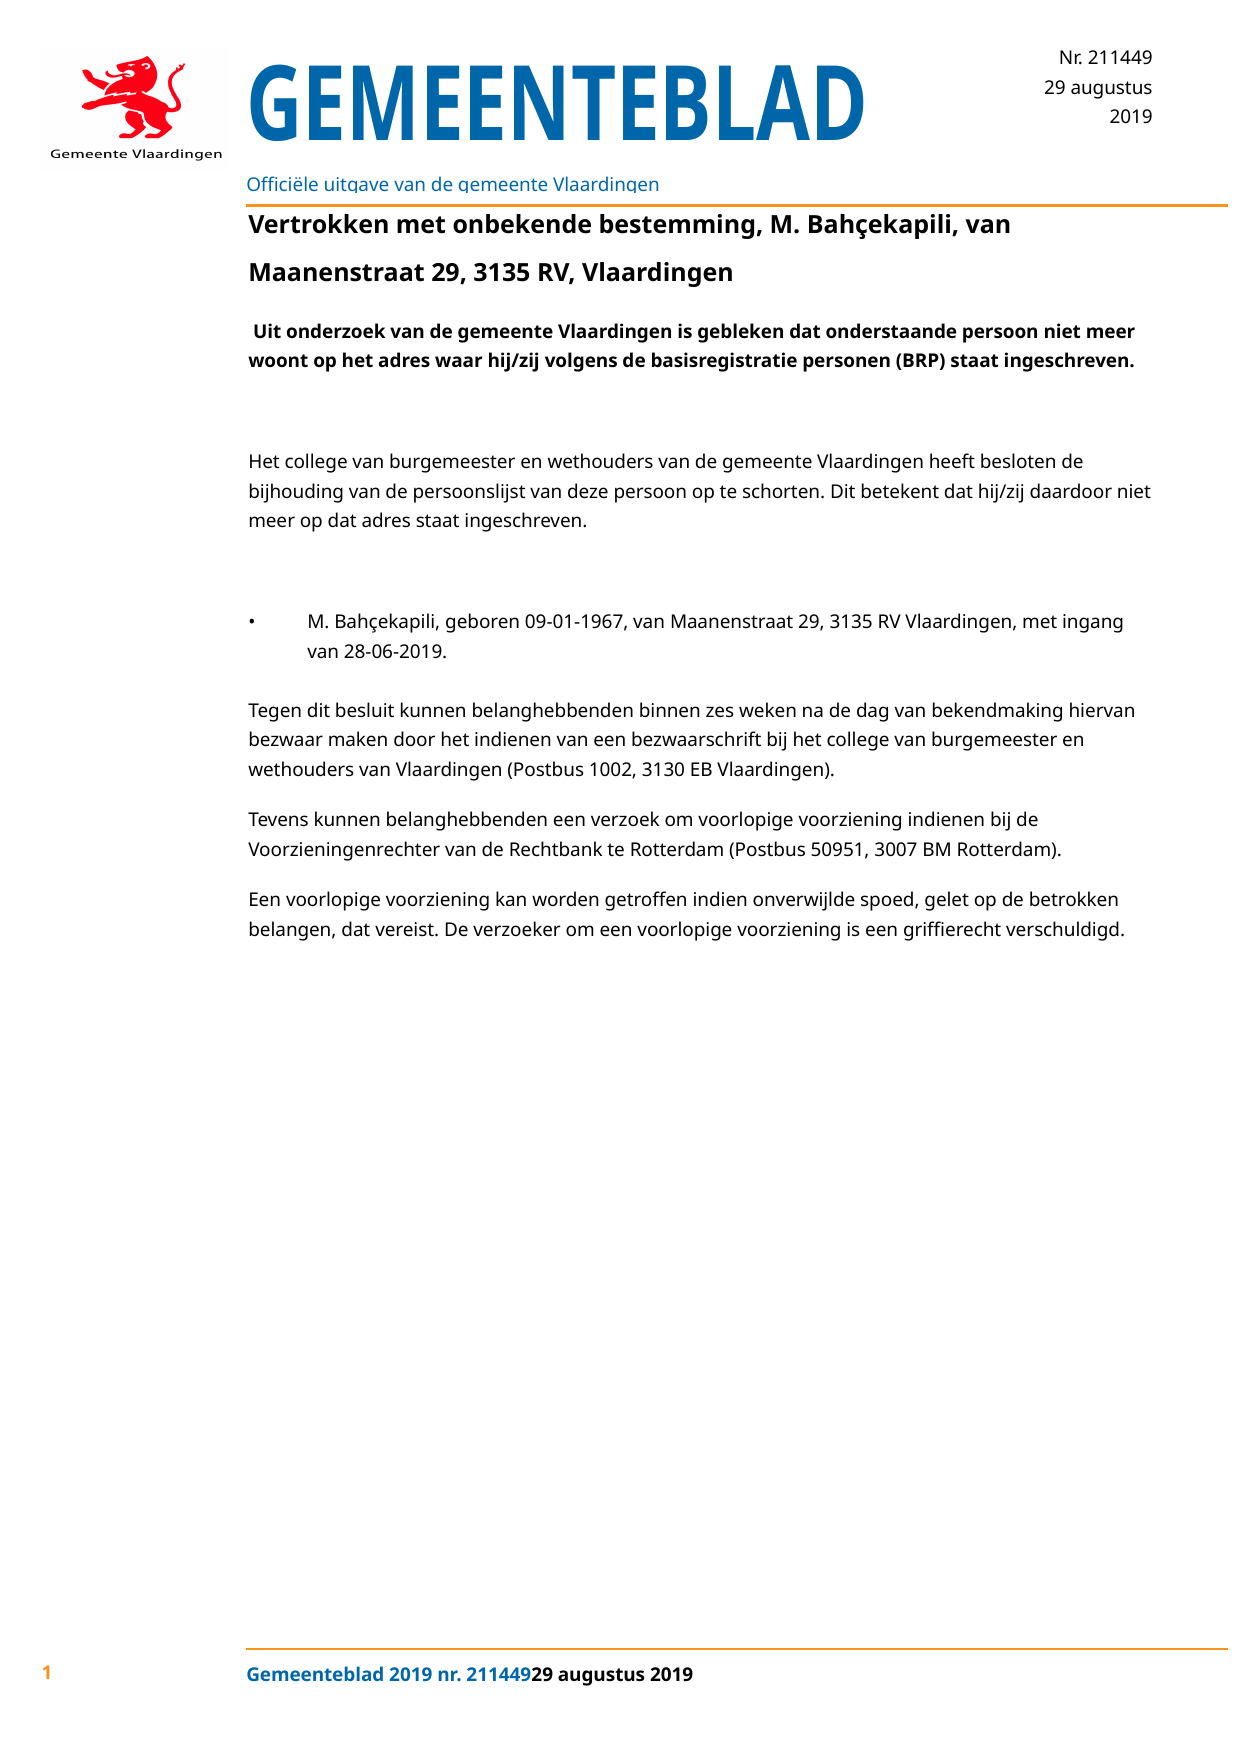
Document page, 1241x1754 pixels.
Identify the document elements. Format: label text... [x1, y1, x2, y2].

text Het college van burgemeester en wethouders van de gemeente Vlaardingen heeft besloten de bijhouding van de persoonslijst van deze persoon op te schorten. Dit betekent dat hij/zij daardoor niet meer op dat adres staat ingeschreven. [248, 448, 1152, 533]
text Tevens kunnen belanghebbenden een verzoek om voorlopige voorziening indienen bij de Voorzieningenrechter van de Rechtbank te Rotterdam (Postbus 50951, 3007 BM Rotterdam). [248, 807, 1152, 862]
picture [41, 47, 231, 172]
text Een voorlopige voorziening kan worden getroffen indien onverwijlde spoed, gelet op de betrokken belangen, dat vereist. De verzoeker om een voorlopige voorziening is een griffierecht verschuldigd. [248, 887, 1152, 942]
text Tegen dit besluit kunnen belanghebbenden binnen zes weken na de dag van bekendmaking hiervan bezwaar maken door het indienen van een bezwaarschrift bij het college van burgemeester en wethouders van Vlaardingen (Postbus 1002, 3130 EB Vlaardingen). [248, 697, 1152, 782]
text Vertrokken met onbekende bestemming, M. Bahçekapili, van Maanenstraat 29, 3135 RV, Vlaardingen [248, 207, 1152, 288]
list M. Bahçekapili, geboren 09-01-1967, van Maanenstraat 29, 3135 RV Vlaardingen, met ingang van 28-06-2019. [248, 608, 1152, 664]
text Uit onderzoek van de gemeente Vlaardingen is gebleken dat onderstaande persoon niet meer woont op het adres waar hij/zij volgens de basisregistratie personen (BRP) staat ingeschreven. [248, 318, 1152, 373]
